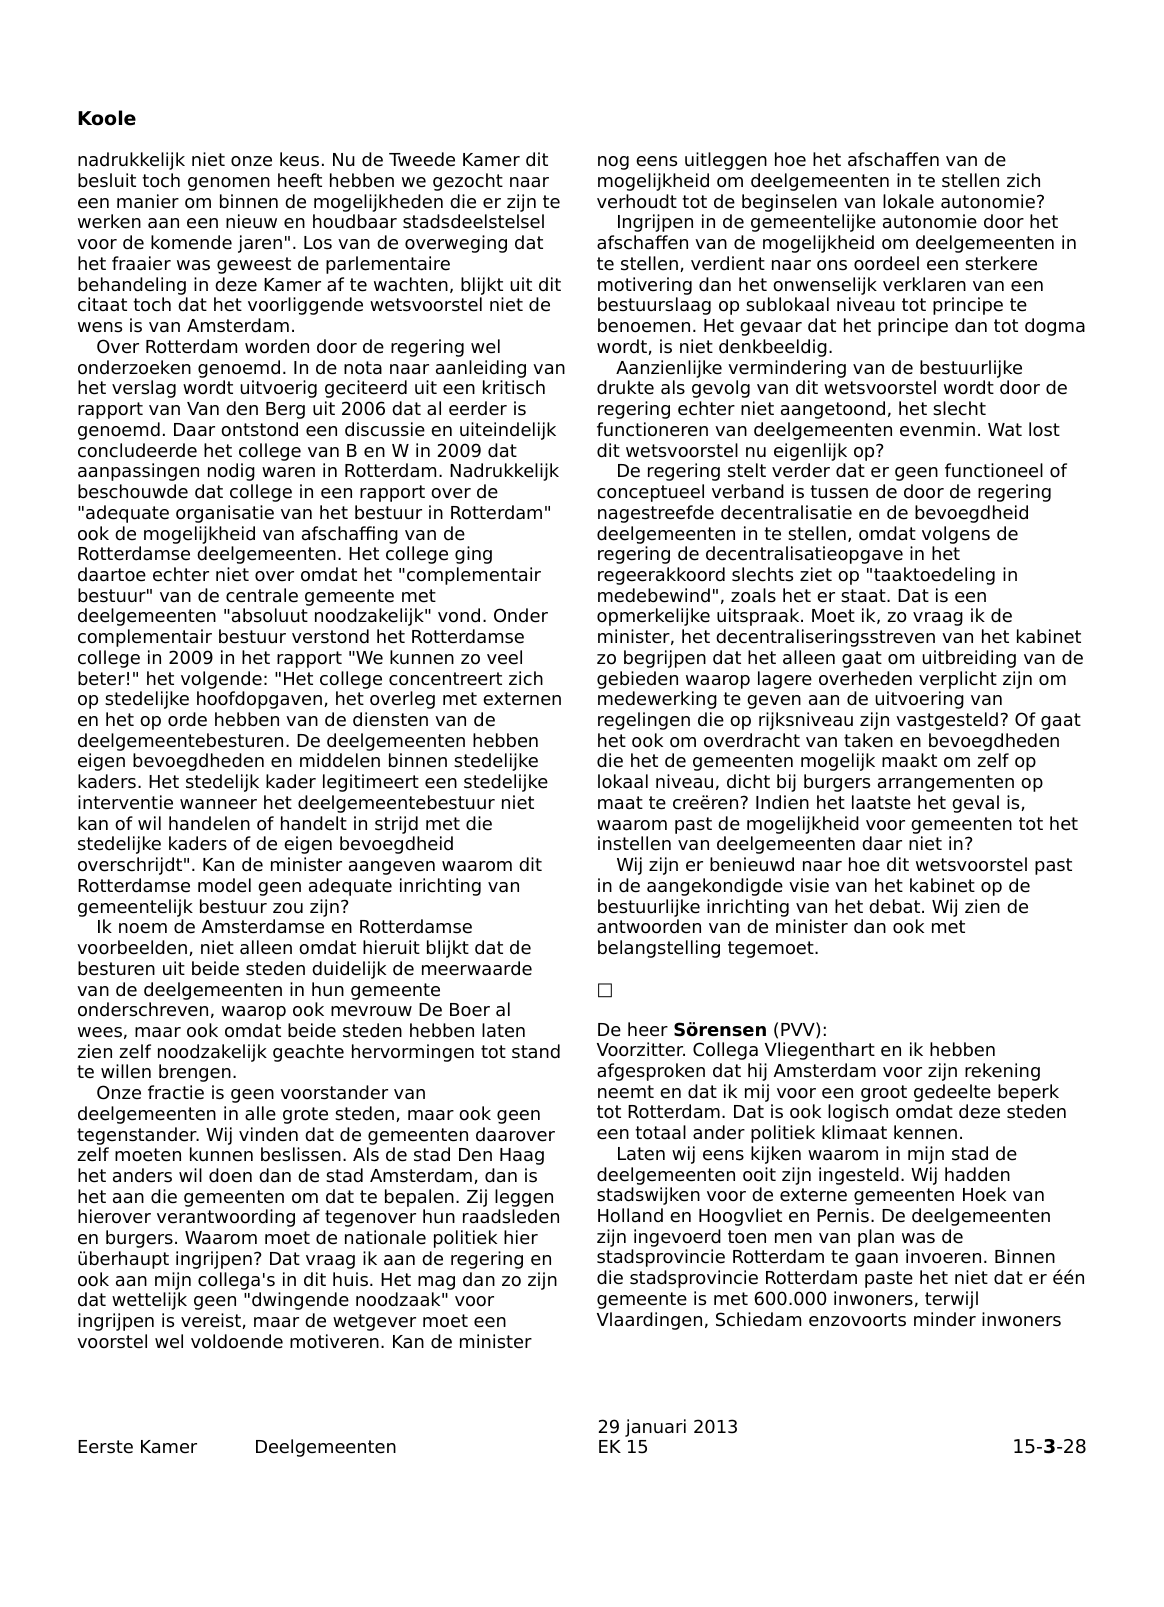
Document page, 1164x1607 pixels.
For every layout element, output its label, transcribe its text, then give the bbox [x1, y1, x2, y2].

text Wij zijn er benieuwd naar hoe dit wetsvoorstel past in de aangekondigde visie van het kabinet op de bestuurlijke inrichting van het debat. Wij zien de antwoorden van de minister dan ook met belangstelling tegemoet. [596, 855, 1087, 959]
text Laten wij eens kijken waarom in mijn stad de deelgemeenten ooit zijn ingesteld. Wij hadden stadswijken voor de externe gemeenten Hoek van Holland en Hoogvliet en Pernis. De deelgemeenten zijn ingevoerd toen men van plan was de stadsprovincie Rotterdam te gaan invoeren. Binnen die stadsprovincie Rotterdam paste het niet dat er één gemeente is met 600.000 inwoners, terwijl Vlaardingen, Schiedam enzovoorts minder inwoners [596, 1144, 1087, 1330]
text □ [596, 979, 1087, 999]
text Ingrijpen in de gemeentelijke autonomie door het afschaffen van de mogelijkheid om deelgemeenten in te stellen, verdient naar ons oordeel een sterkere motivering dan het onwenselijk verklaren van een bestuurslaag op sublokaal niveau tot principe te benoemen. Het gevaar dat het principe dan tot dogma wordt, is niet denkbeeldig. [596, 212, 1087, 357]
text Voorzitter. Collega Vliegenthart en ik hebben afgesproken dat hij Amsterdam voor zijn rekening neemt en dat ik mij voor een groot gedeelte beperk tot Rotterdam. Dat is ook logisch omdat deze steden een totaal ander politiek klimaat kennen. [596, 1040, 1087, 1144]
text nog eens uitleggen hoe het afschaffen van de mogelijkheid om deelgemeenten in te stellen zich verhoudt tot de beginselen van lokale autonomie? [596, 150, 1087, 212]
text nadrukkelijk niet onze keus. Nu de Tweede Kamer dit besluit toch genomen heeft hebben we gezocht naar een manier om binnen de mogelijkheden die er zijn te werken aan een nieuw en houdbaar stadsdeelstelsel voor de komende jaren". Los van de overweging dat het fraaier was geweest de parlementaire behandeling in deze Kamer af te wachten, blijkt uit dit citaat toch dat het voorliggende wetsvoorstel niet de wens is van Amsterdam. [77, 150, 567, 337]
text Ik noem de Amsterdamse en Rotterdamse voorbeelden, niet alleen omdat hieruit blijkt dat de besturen uit beide steden duidelijk de meerwaarde van de deelgemeenten in hun gemeente onderschreven, waarop ook mevrouw De Boer al wees, maar ook omdat beide steden hebben laten zien zelf noodzakelijk geachte hervormingen tot stand te willen brengen. [77, 917, 567, 1083]
text De regering stelt verder dat er geen functioneel of conceptueel verband is tussen de door de regering nagestreefde decentralisatie en de bevoegdheid deelgemeenten in te stellen, omdat volgens de regering de decentralisatieopgave in het regeerakkoord slechts ziet op "taaktoedeling in medebewind", zoals het er staat. Dat is een opmerkelijke uitspraak. Moet ik, zo vraag ik de minister, het decentraliseringsstreven van het kabinet zo begrijpen dat het alleen gaat om uitbreiding van de gebieden waarop lagere overheden verplicht zijn om medewerking te geven aan de uitvoering van regelingen die op rijksniveau zijn vastgesteld? Of gaat het ook om overdracht van taken en bevoegdheden die het de gemeenten mogelijk maakt om zelf op lokaal niveau, dicht bij burgers arrangementen op maat te creëren? Indien het laatste het geval is, waarom past de mogelijkheid voor gemeenten tot het instellen van deelgemeenten daar niet in? [596, 461, 1087, 855]
text De heer Sörensen (PVV): [596, 1019, 1087, 1040]
text Over Rotterdam worden door de regering wel onderzoeken genoemd. In de nota naar aanleiding van het verslag wordt uitvoerig geciteerd uit een kritisch rapport van Van den Berg uit 2006 dat al eerder is genoemd. Daar ontstond een discussie en uiteindelijk concludeerde het college van B en W in 2009 dat aanpassingen nodig waren in Rotterdam. Nadrukkelijk beschouwde dat college in een rapport over de "adequate organisatie van het bestuur in Rotterdam" ook de mogelijkheid van afschaffing van de Rotterdamse deelgemeenten. Het college ging daartoe echter niet over omdat het "complementair bestuur" van de centrale gemeente met deelgemeenten "absoluut noodzakelijk" vond. Onder complementair bestuur verstond het Rotterdamse college in 2009 in het rapport "We kunnen zo veel beter!" het volgende: "Het college concentreert zich op stedelijke hoofdopgaven, het overleg met externen en het op orde hebben van de diensten van de deelgemeentebesturen. De deelgemeenten hebben eigen bevoegdheden en middelen binnen stedelijke kaders. Het stedelijk kader legitimeert een stedelijke interventie wanneer het deelgemeentebestuur niet kan of wil handelen of handelt in strijd met die stedelijke kaders of de eigen bevoegdheid overschrijdt". Kan de minister aangeven waarom dit Rotterdamse model geen adequate inrichting van gemeentelijk bestuur zou zijn? [77, 337, 567, 917]
text Aanzienlijke vermindering van de bestuurlijke drukte als gevolg van dit wetsvoorstel wordt door de regering echter niet aangetoond, het slecht functioneren van deelgemeenten evenmin. Wat lost dit wetsvoorstel nu eigenlijk op? [596, 357, 1087, 461]
text Onze fractie is geen voorstander van deelgemeenten in alle grote steden, maar ook geen tegenstander. Wij vinden dat de gemeenten daarover zelf moeten kunnen beslissen. Als de stad Den Haag het anders wil doen dan de stad Amsterdam, dan is het aan die gemeenten om dat te bepalen. Zij leggen hierover verantwoording af tegenover hun raadsleden en burgers. Waarom moet de nationale politiek hier überhaupt ingrijpen? Dat vraag ik aan de regering en ook aan mijn collega's in dit huis. Het mag dan zo zijn dat wettelijk geen "dwingende noodzaak" voor ingrijpen is vereist, maar de wetgever moet een voorstel wel voldoende motiveren. Kan de minister [77, 1083, 567, 1352]
